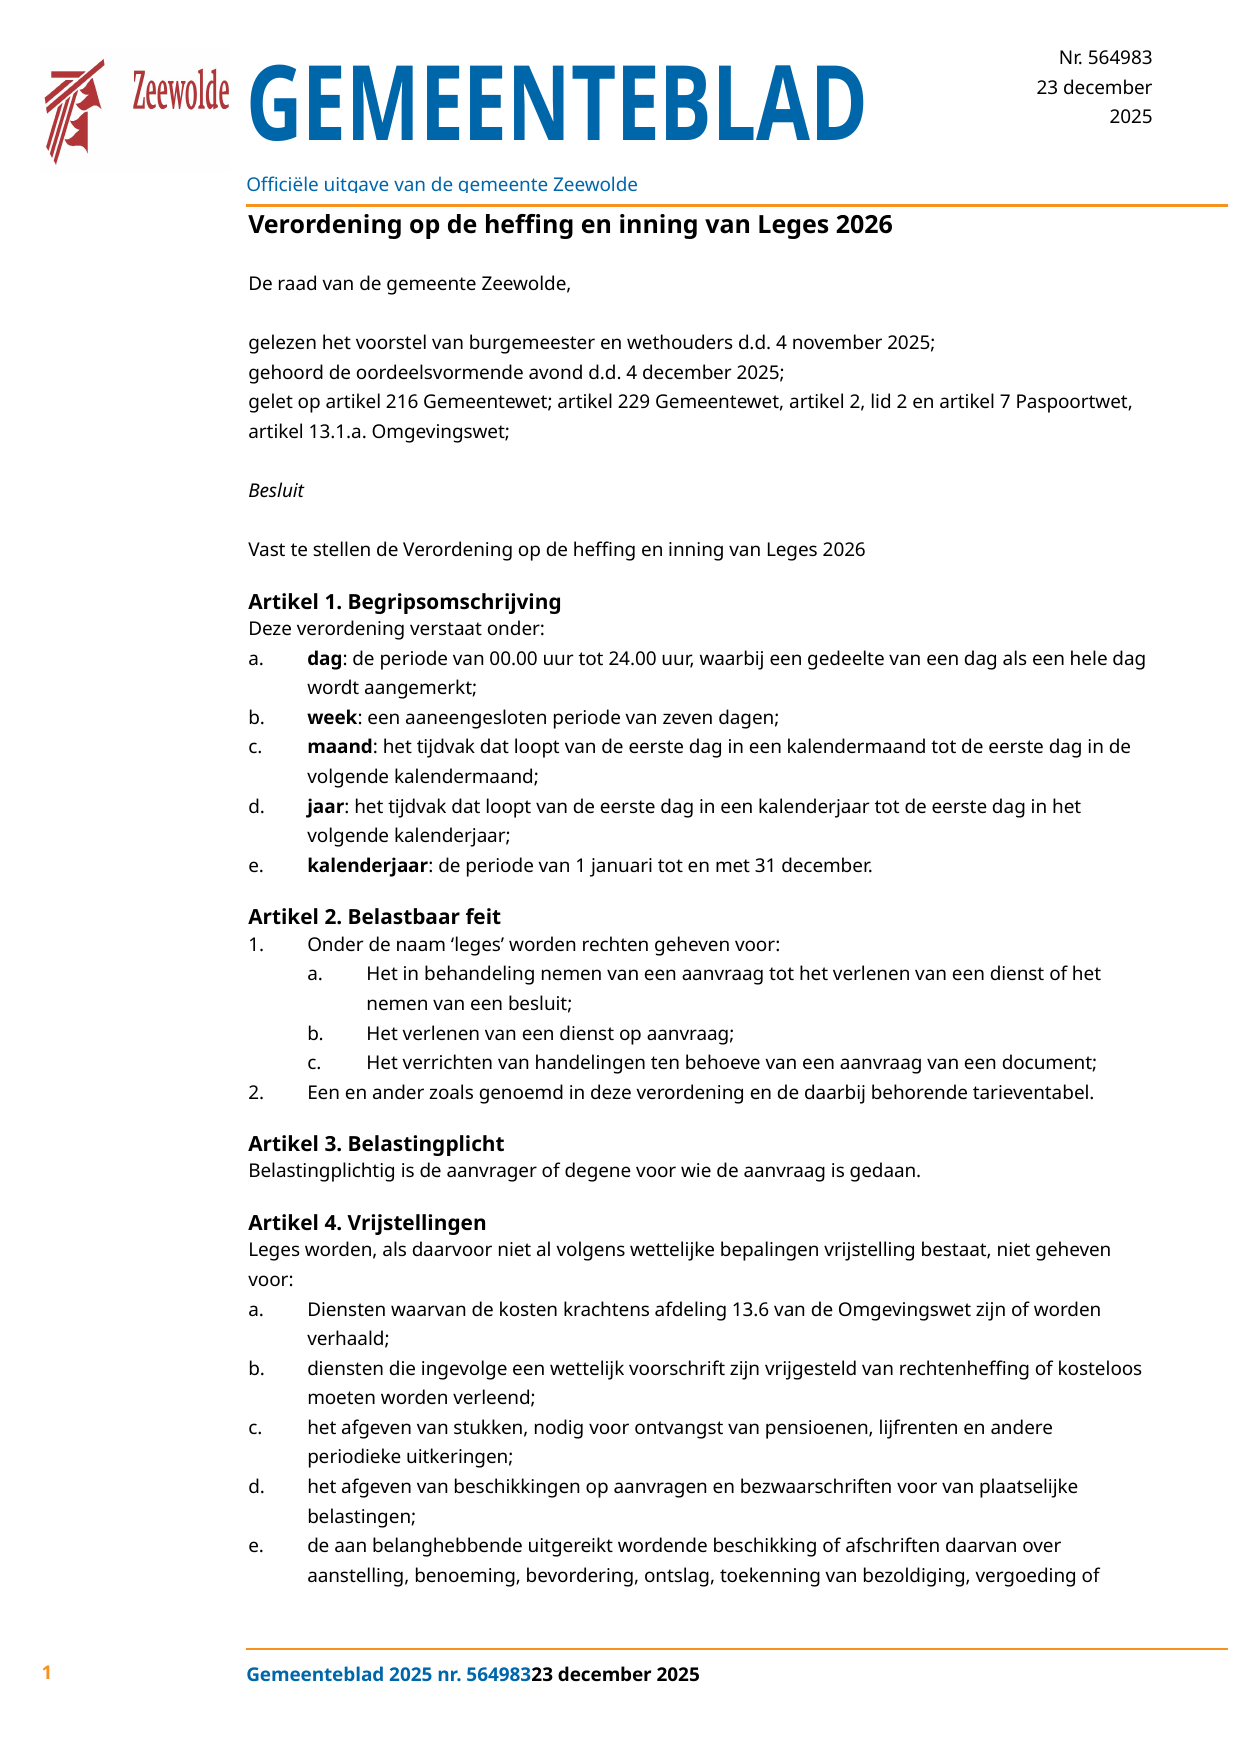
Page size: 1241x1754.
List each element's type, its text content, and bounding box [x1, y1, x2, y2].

list dag: de periode van 00.00 uur tot 24.00 uur, waarbij een gedeelte van een dag als een hele dag wordt aangemerkt; [248, 645, 1152, 700]
text Besluit [248, 477, 1152, 503]
list kalenderjaar: de periode van 1 januari tot en met 31 december. [248, 852, 1152, 878]
text Artikel 3. Belastingplicht [248, 1129, 1152, 1158]
list Het verrichten van handelingen ten behoeve van een aanvraag van een document; [307, 1049, 1152, 1075]
list maand: het tijdvak dat loopt van de eerste dag in een kalendermaand tot de eerste dag in de volgende kalendermaand; [248, 734, 1152, 789]
list diensten die ingevolge een wettelijk voorschrift zijn vrijgesteld van rechtenheffing of kosteloos moeten worden verleend; [248, 1355, 1152, 1410]
list het afgeven van stukken, nodig voor ontvangst van pensioenen, lijfrenten en andere periodieke uitkeringen; [248, 1414, 1152, 1469]
list jaar: het tijdvak dat loopt van de eerste dag in een kalenderjaar tot de eerste dag in het volgende kalenderjaar; [248, 793, 1152, 848]
list Onder de naam ‘leges’ worden rechten geheven voor: [248, 931, 1152, 957]
list de aan belanghebbende uitgereikt wordende beschikking of afschriften daarvan over aanstelling, benoeming, bevordering, ontslag, toekenning van bezoldiging, vergoeding of [248, 1532, 1152, 1588]
text Vast te stellen de Verordening op de heffing en inning van Leges 2026 [248, 537, 1152, 562]
list Diensten waarvan de kosten krachtens afdeling 13.6 van de Omgevingswet zijn of worden verhaald; [248, 1296, 1152, 1351]
text Belastingplichtig is de aanvrager of degene voor wie de aanvraag is gedaan. [248, 1158, 1152, 1183]
text gelezen het voorstel van burgemeester en wethouders d.d. 4 november 2025; [248, 329, 1152, 355]
text De raad van de gemeente Zeewolde, [248, 270, 1152, 296]
text Leges worden, als daarvoor niet al volgens wettelijke bepalingen vrijstelling bestaat, niet geheven voor: [248, 1237, 1152, 1292]
list het afgeven van beschikkingen op aanvragen en bezwaarschriften voor van plaatselijke belastingen; [248, 1473, 1152, 1528]
picture [41, 47, 231, 172]
text Artikel 2. Belastbaar feit [248, 902, 1152, 931]
text Deze verordening verstaat onder: [248, 615, 1152, 641]
list Een en ander zoals genoemd in deze verordening en de daarbij behorende tarieventabel. [248, 1079, 1152, 1104]
list week: een aaneengesloten periode van zeven dagen; [248, 704, 1152, 730]
text Verordening op de heffing en inning van Leges 2026 [248, 207, 1152, 241]
text gelet op artikel 216 Gemeentewet; artikel 229 Gemeentewet, artikel 2, lid 2 en artikel 7 Paspoortwet, artikel 13.1.a. Omgevingswet; [248, 389, 1152, 444]
text Artikel 4. Vrijstellingen [248, 1208, 1152, 1237]
text gehoord de oordeelsvormende avond d.d. 4 december 2025; [248, 359, 1152, 385]
text Artikel 1. Begripsomschrijving [248, 587, 1152, 615]
list Het in behandeling nemen van een aanvraag tot het verlenen van een dienst of het nemen van een besluit; [307, 961, 1152, 1016]
list Het verlenen van een dienst op aanvraag; [307, 1020, 1152, 1045]
